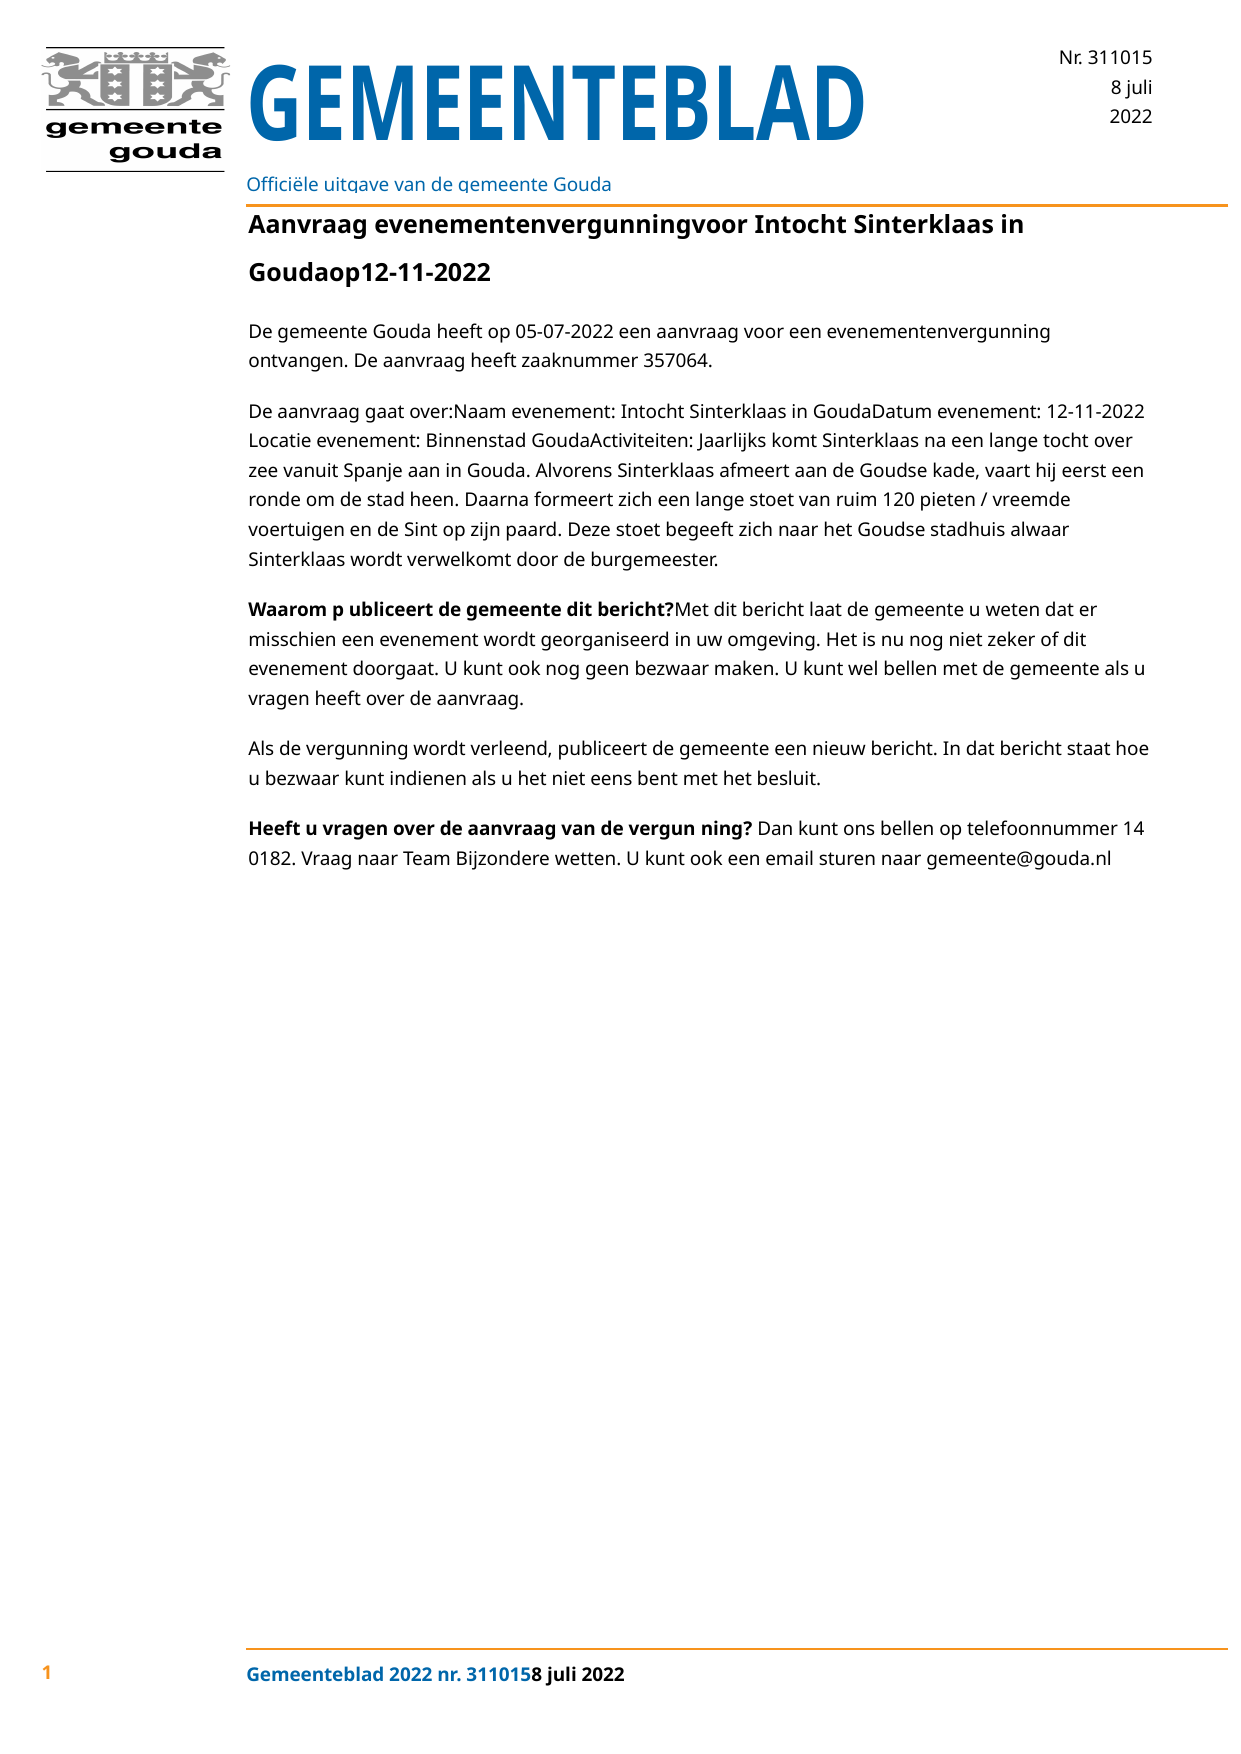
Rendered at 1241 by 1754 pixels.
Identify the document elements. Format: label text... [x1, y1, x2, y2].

picture [41, 47, 231, 172]
text Aanvraag evenementenvergunningvoor Intocht Sinterklaas in Goudaop12-11-2022 [248, 207, 1152, 288]
text De aanvraag gaat over:Naam evenement: Intocht Sinterklaas in GoudaDatum evenement: 12-11-2022 Locatie evenement: Binnenstad GoudaActiviteiten: Jaarlijks komt Sinterklaas na een lange tocht over zee vanuit Spanje aan in Gouda. Alvorens Sinterklaas afmeert aan de Goudse kade, vaart hij eerst een ronde om de stad heen. Daarna formeert zich een lange stoet van ruim 120 pieten / vreemde voertuigen en de Sint op zijn paard. Deze stoet begeeft zich naar het Goudse stadhuis alwaar Sinterklaas wordt verwelkomt door de burgemeester. [248, 398, 1152, 572]
text Als de vergunning wordt verleend, publiceert de gemeente een nieuw bericht. In dat bericht staat hoe u bezwaar kunt indienen als u het niet eens bent met het besluit. [248, 735, 1152, 791]
text De gemeente Gouda heeft op 05-07-2022 een aanvraag voor een evenementenvergunning ontvangen. De aanvraag heeft zaaknummer 357064. [248, 318, 1152, 373]
text Heeft u vragen over de aanvraag van de vergun ning? Dan kunt ons bellen op telefoonnummer 14 0182. Vraag naar Team Bijzondere wetten. U kunt ook een email sturen naar gemeente@gouda.nl [248, 815, 1152, 871]
text Waarom p ubliceert de gemeente dit bericht?Met dit bericht laat de gemeente u weten dat er misschien een evenement wordt georganiseerd in uw omgeving. Het is nu nog niet zeker of dit evenement doorgaat. U kunt ook nog geen bezwaar maken. U kunt wel bellen met de gemeente als u vragen heeft over de aanvraag. [248, 596, 1152, 711]
